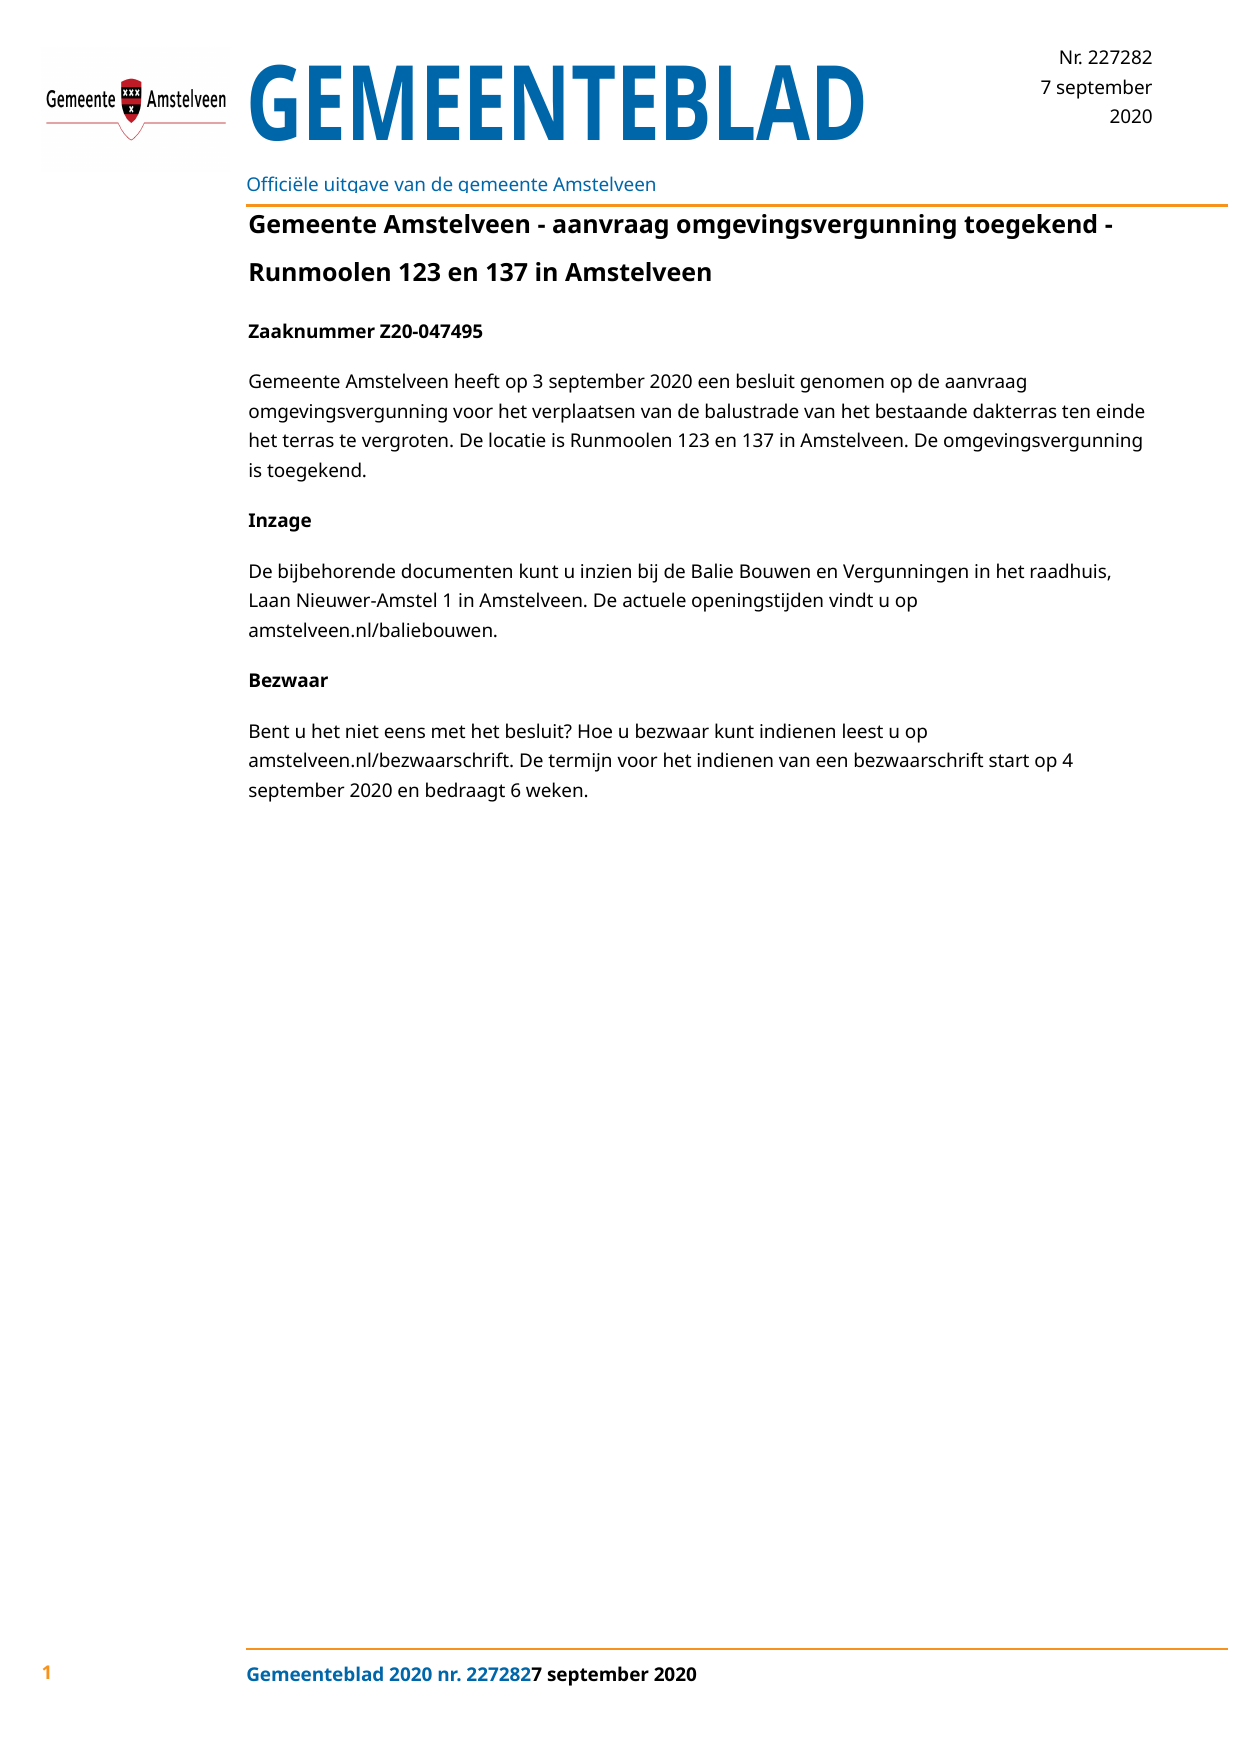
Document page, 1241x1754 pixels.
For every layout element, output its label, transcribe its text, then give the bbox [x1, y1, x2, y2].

text Inzage [248, 507, 1152, 533]
text Bent u het niet eens met het besluit? Hoe u bezwaar kunt indienen leest u op amstelveen.nl/bezwaarschrift. De termijn voor het indienen van een bezwaarschrift start op 4 september 2020 en bedraagt 6 weken. [248, 718, 1152, 803]
text Gemeente Amstelveen heeft op 3 september 2020 een besluit genomen op de aanvraag omgevingsvergunning voor het verplaatsen van de balustrade van het bestaande dakterras ten einde het terras te vergroten. De locatie is Runmoolen 123 en 137 in Amstelveen. De omgevingsvergunning is toegekend. [248, 368, 1152, 483]
picture [41, 47, 231, 172]
text Gemeente Amstelveen - aanvraag omgevingsvergunning toegekend - Runmoolen 123 en 137 in Amstelveen [248, 207, 1152, 288]
text De bijbehorende documenten kunt u inzien bij de Balie Bouwen en Vergunningen in het raadhuis, Laan Nieuwer-Amstel 1 in Amstelveen. De actuele openingstijden vindt u op amstelveen.nl/baliebouwen. [248, 558, 1152, 643]
text Zaaknummer Z20-047495 [248, 318, 1152, 344]
text Bezwaar [248, 667, 1152, 693]
